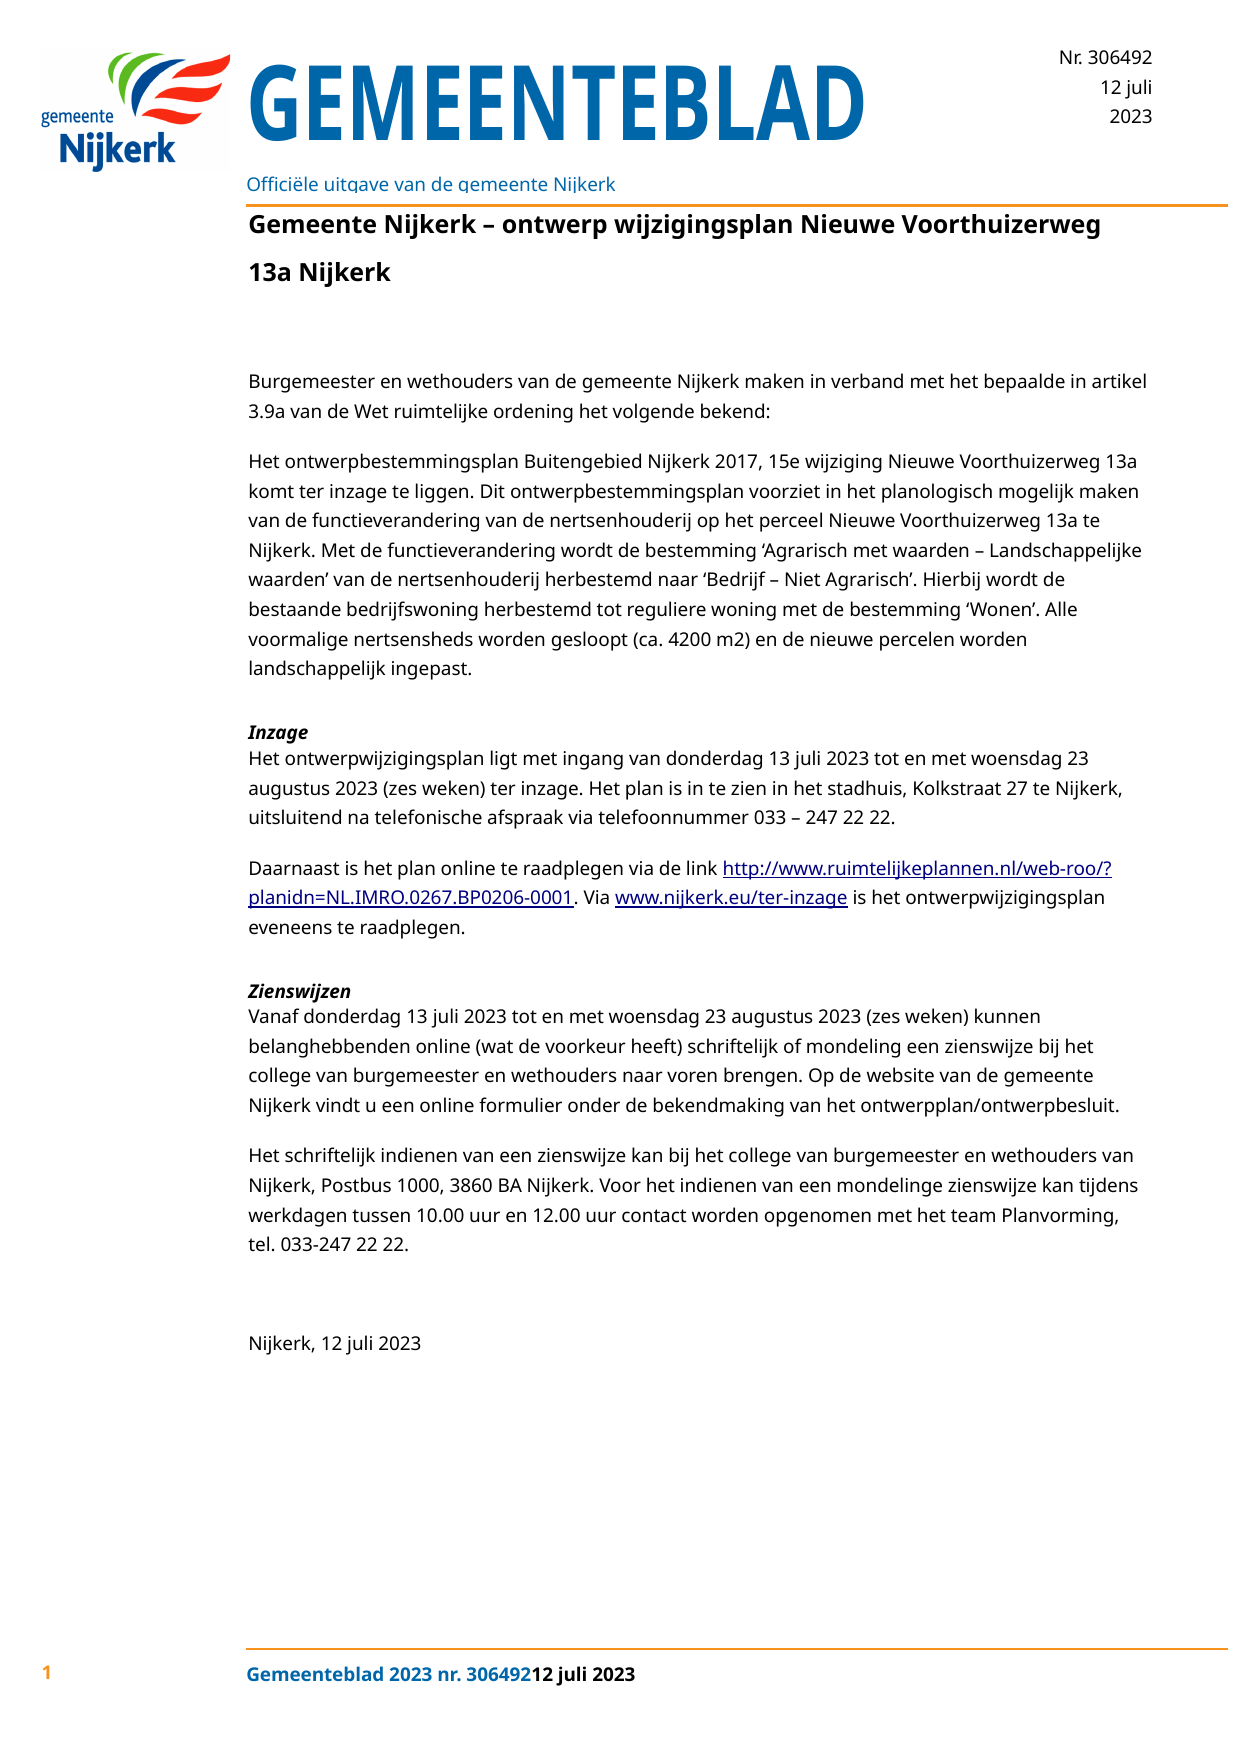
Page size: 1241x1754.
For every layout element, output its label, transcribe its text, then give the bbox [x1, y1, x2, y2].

text Het schriftelijk indienen van een zienswijze kan bij het college van burgemeester en wethouders van Nijkerk, Postbus 1000, 3860 BA Nijkerk. Voor het indienen van een mondelinge zienswijze kan tijdens werkdagen tussen 10.00 uur en 12.00 uur contact worden opgenomen met het team Planvorming, tel. 033-247 22 22. [248, 1143, 1152, 1257]
text Daarnaast is het plan online te raadplegen via de link http://www.ruimtelijkeplannen.nl/web-roo/?planidn=NL.IMRO.0267.BP0206-0001. Via www.nijkerk.eu/ter-inzage is het ontwerpwijzigingsplan eveneens te raadplegen. [248, 855, 1152, 939]
text Nijkerk, 12 juli 2023 [248, 1330, 1152, 1355]
text Het ontwerpwijzigingsplan ligt met ingang van donderdag 13 juli 2023 tot en met woensdag 23 augustus 2023 (zes weken) ter inzage. Het plan is in te zien in het stadhuis, Kolkstraat 27 te Nijkerk, uitsluitend na telefonische afspraak via telefoonnummer 033 – 247 22 22. [248, 745, 1152, 830]
text Burgemeester en wethouders van de gemeente Nijkerk maken in verband met het bepaalde in artikel 3.9a van de Wet ruimtelijke ordening het volgende bekend: [248, 368, 1152, 424]
text Gemeente Nijkerk – ontwerp wijzigingsplan Nieuwe Voorthuizerweg 13a Nijkerk [248, 207, 1152, 288]
text Het ontwerpbestemmingsplan Buitengebied Nijkerk 2017, 15e wijziging Nieuwe Voorthuizerweg 13a komt ter inzage te liggen. Dit ontwerpbestemmingsplan voorziet in het planologisch mogelijk maken van de functieverandering van de nertsenhouderij op het perceel Nieuwe Voorthuizerweg 13a te Nijkerk. Met de functieverandering wordt de bestemming ‘Agrarisch met waarden – Landschappelijke waarden’ van de nertsenhouderij herbestemd naar ‘Bedrijf – Niet Agrarisch’. Hierbij wordt de bestaande bedrijfswoning herbestemd tot reguliere woning met de bestemming ‘Wonen’. Alle voormalige nertsensheds worden gesloopt (ca. 4200 m2) en de nieuwe percelen worden landschappelijk ingepast. [248, 448, 1152, 681]
picture [41, 47, 231, 172]
text Zienswijzen [248, 978, 1152, 1003]
text Inzage [248, 719, 1152, 745]
text Vanaf donderdag 13 juli 2023 tot en met woensdag 23 augustus 2023 (zes weken) kunnen belanghebbenden online (wat de voorkeur heeft) schriftelijk of mondeling een zienswijze bij het college van burgemeester en wethouders naar voren brengen. Op de website van de gemeente Nijkerk vindt u een online formulier onder de bekendmaking van het ontwerpplan/ontwerpbesluit. [248, 1003, 1152, 1118]
